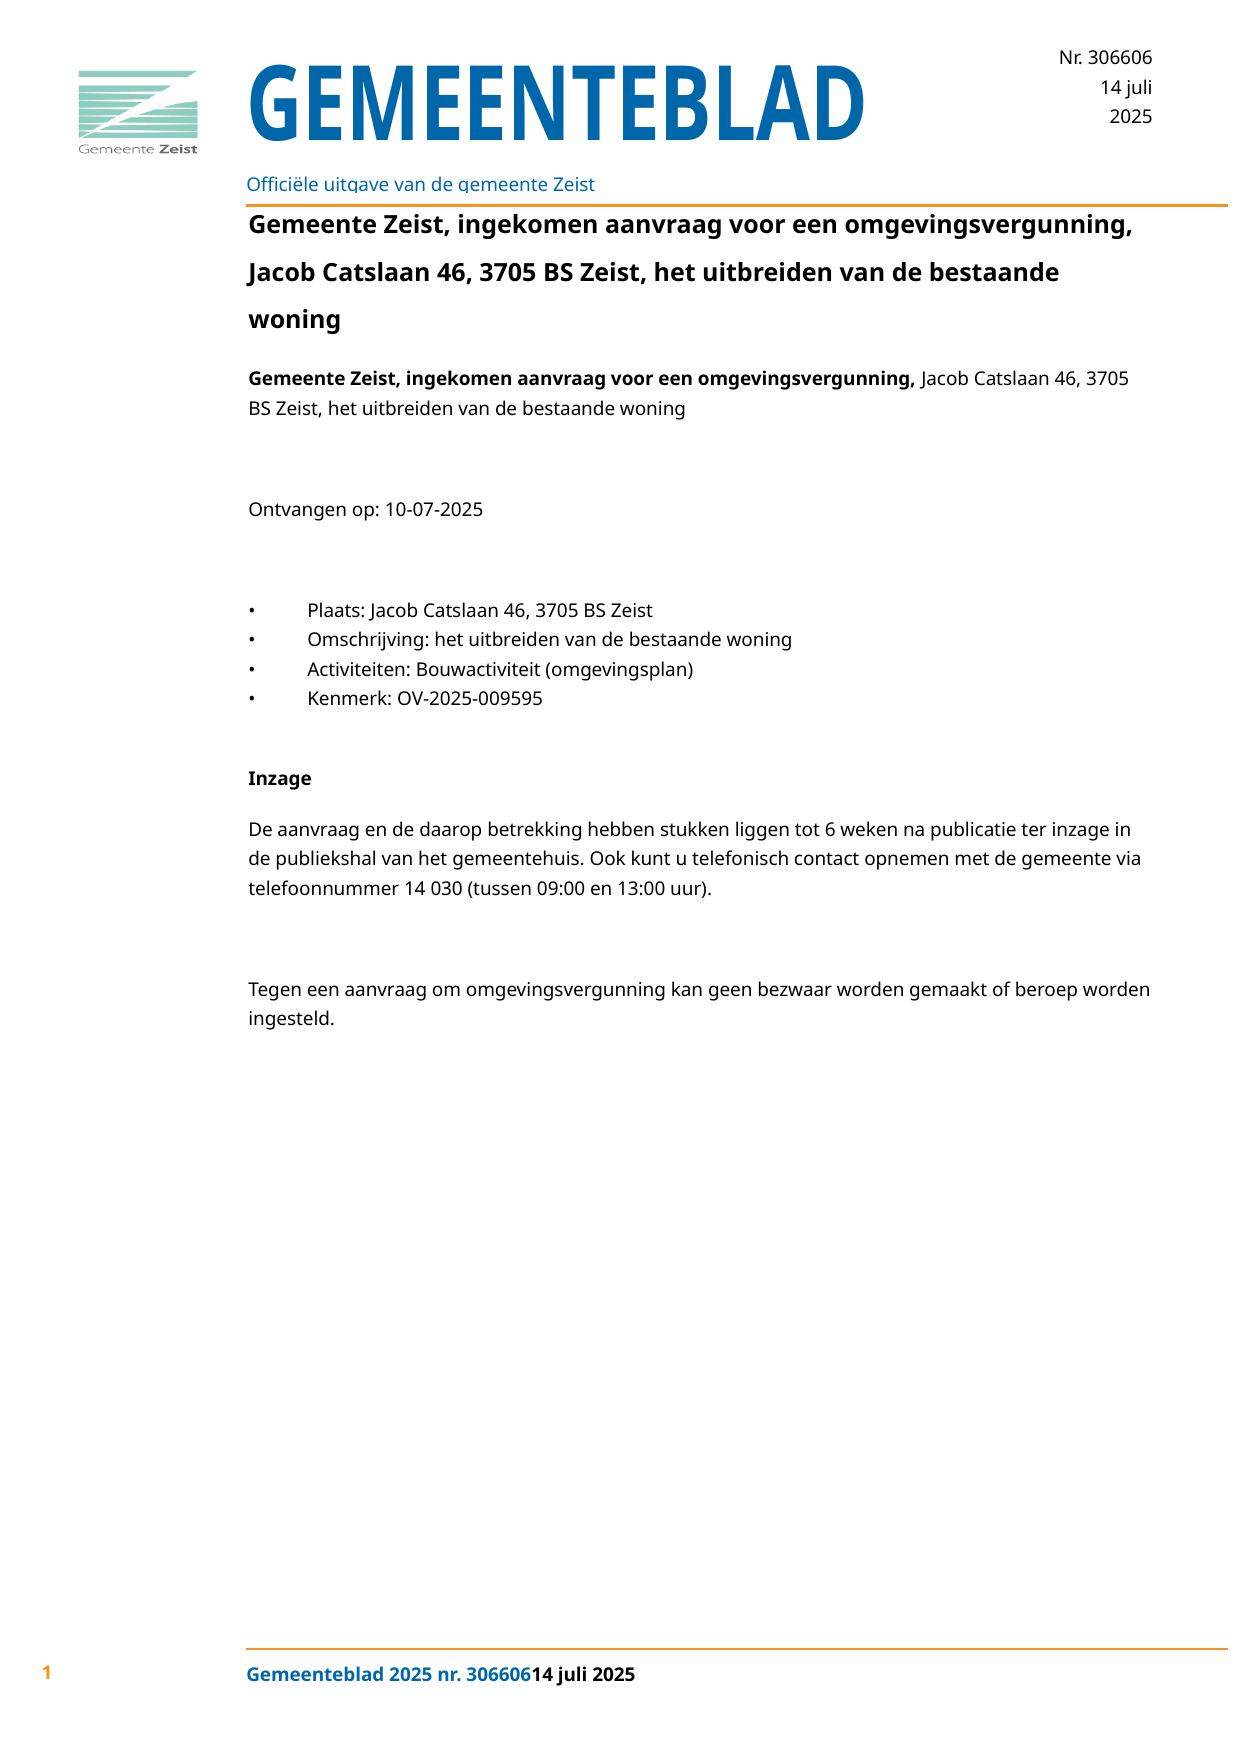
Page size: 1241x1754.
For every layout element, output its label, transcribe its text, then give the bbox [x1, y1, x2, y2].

text Ontvangen op: 10-07-2025 [248, 496, 1152, 522]
picture [41, 47, 231, 172]
text Gemeente Zeist, ingekomen aanvraag voor een omgevingsvergunning, Jacob Catslaan 46, 3705 BS Zeist, het uitbreiden van de bestaande woning [248, 366, 1152, 421]
list Activiteiten: Bouwactiviteit (omgevingsplan) [248, 656, 1152, 682]
list Kenmerk: OV-2025-009595 [248, 686, 1152, 711]
list Omschrijving: het uitbreiden van de bestaande woning [248, 626, 1152, 652]
list Plaats: Jacob Catslaan 46, 3705 BS Zeist [248, 597, 1152, 622]
text Gemeente Zeist, ingekomen aanvraag voor een omgevingsvergunning, Jacob Catslaan 46, 3705 BS Zeist, het uitbreiden van de bestaande woning [248, 207, 1152, 336]
text Tegen een aanvraag om omgevingsvergunning kan geen bezwaar worden gemaakt of beroep worden ingesteld. [248, 976, 1152, 1031]
text Inzage [248, 766, 1152, 791]
text De aanvraag en de daarop betrekking hebben stukken liggen tot 6 weken na publicatie ter inzage in de publiekshal van het gemeentehuis. Ook kunt u telefonisch contact opnemen met de gemeente via telefoonnummer 14 030 (tussen 09:00 en 13:00 uur). [248, 816, 1152, 901]
